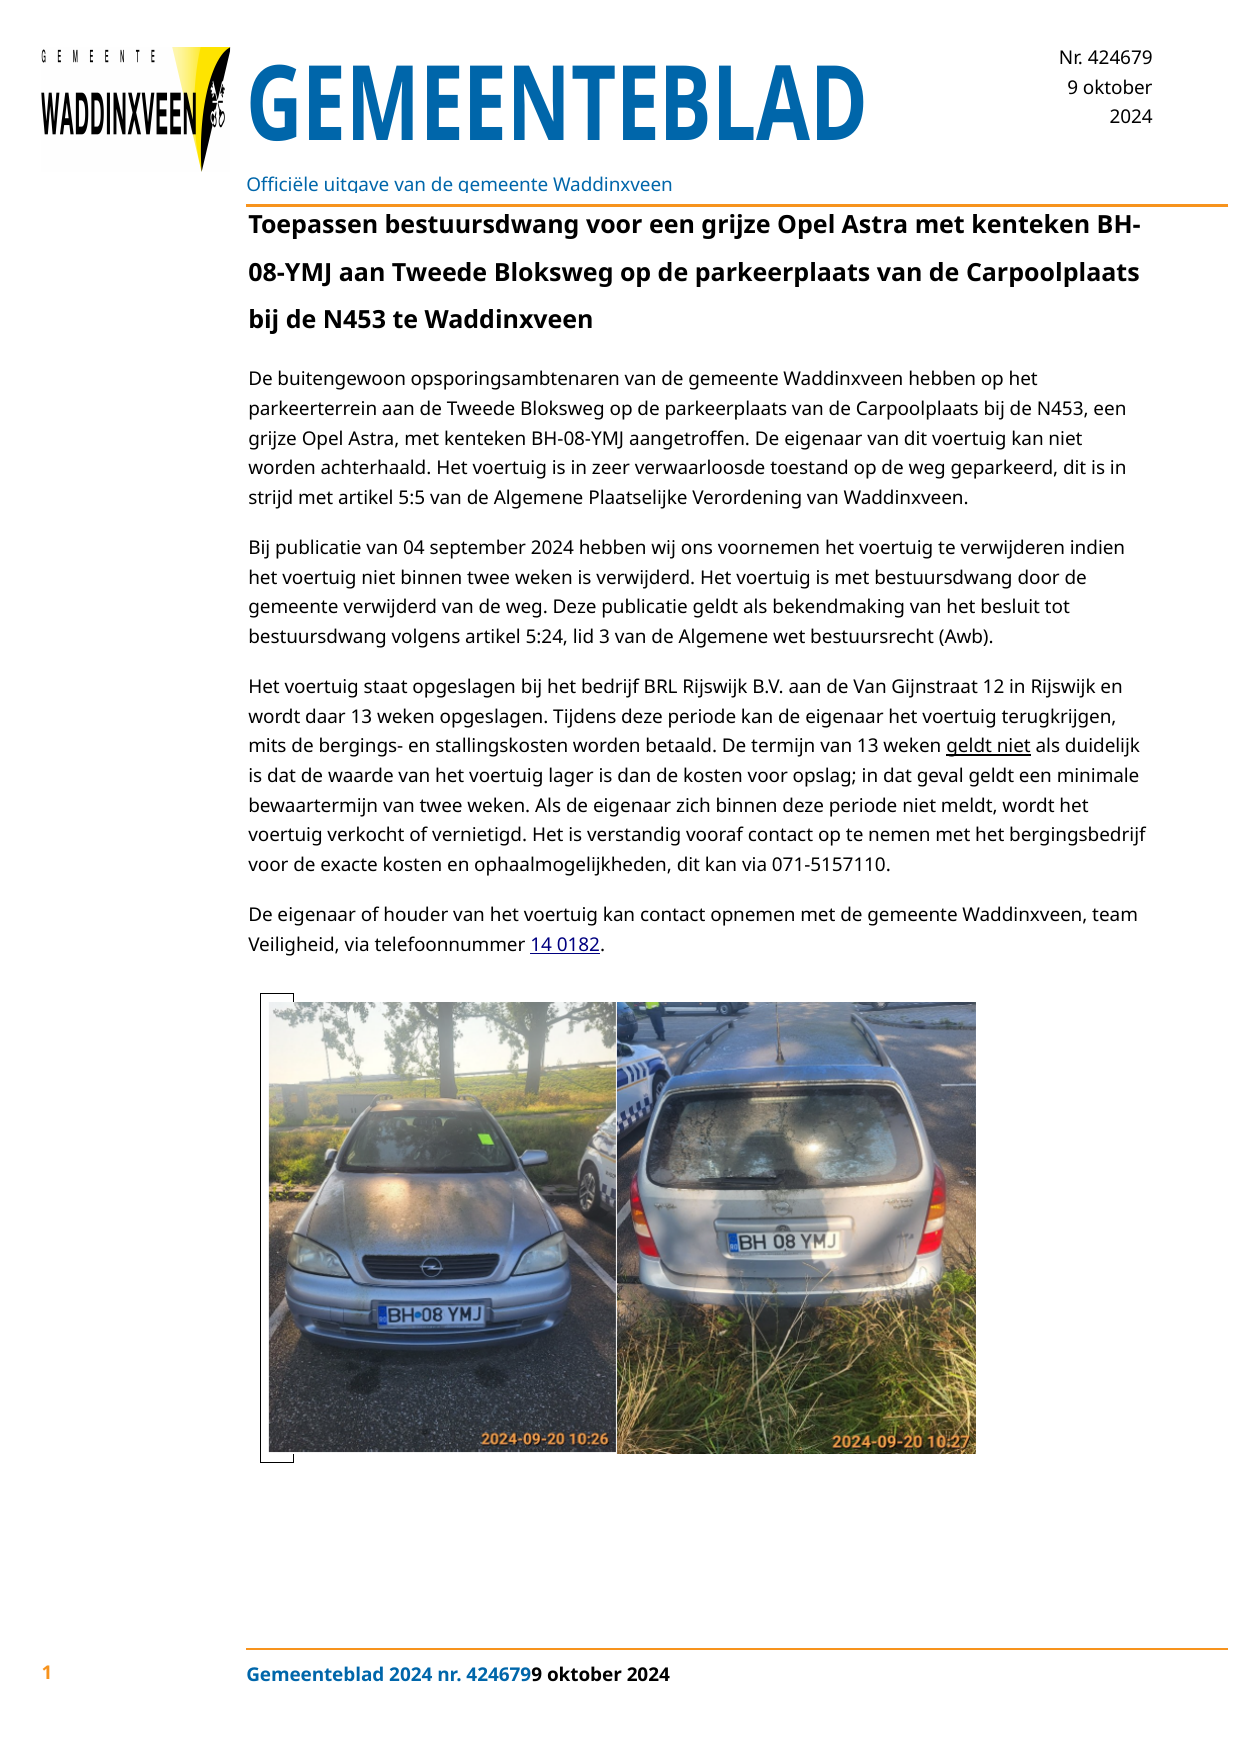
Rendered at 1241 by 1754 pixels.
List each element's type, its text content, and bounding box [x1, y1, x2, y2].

text De eigenaar of houder van het voertuig kan contact opnemen met de gemeente Waddinxveen, team Veiligheid, via telefoonnummer 14 0182. [248, 901, 1152, 957]
picture [268, 1002, 978, 1454]
picture [41, 47, 231, 172]
text De buitengewoon opsporingsambtenaren van de gemeente Waddinxveen hebben op het parkeerterrein aan de Tweede Bloksweg op de parkeerplaats van de Carpoolplaats bij de N453, een grijze Opel Astra, met kenteken BH-08-YMJ aangetroffen. De eigenaar van dit voertuig kan niet worden achterhaald. Het voertuig is in zeer verwaarloosde toestand op de weg geparkeerd, dit is in strijd met artikel 5:5 van de Algemene Plaatselijke Verordening van Waddinxveen. [248, 366, 1152, 509]
text Bij publicatie van 04 september 2024 hebben wij ons voornemen het voertuig te verwijderen indien het voertuig niet binnen twee weken is verwijderd. Het voertuig is met bestuursdwang door de gemeente verwijderd van de weg. Deze publicatie geldt als bekendmaking van het besluit tot bestuursdwang volgens artikel 5:24, lid 3 van de Algemene wet bestuursrecht (Awb). [248, 534, 1152, 649]
text Het voertuig staat opgeslagen bij het bedrijf BRL Rijswijk B.V. aan de Van Gijnstraat 12 in Rijswijk en wordt daar 13 weken opgeslagen. Tijdens deze periode kan de eigenaar het voertuig terugkrijgen, mits de bergings- en stallingskosten worden betaald. De termijn van 13 weken geldt niet als duidelijk is dat de waarde van het voertuig lager is dan de kosten voor opslag; in dat geval geldt een minimale bewaartermijn van twee weken. Als de eigenaar zich binnen deze periode niet meldt, wordt het voertuig verkocht of vernietigd. Het is verstandig vooraf contact op te nemen met het bergingsbedrijf voor de exacte kosten en ophaalmogelijkheden, dit kan via 071-5157110. [248, 673, 1152, 877]
text Toepassen bestuursdwang voor een grijze Opel Astra met kenteken BH-08-YMJ aan Tweede Bloksweg op de parkeerplaats van de Carpoolplaats bij de N453 te Waddinxveen [248, 207, 1152, 336]
